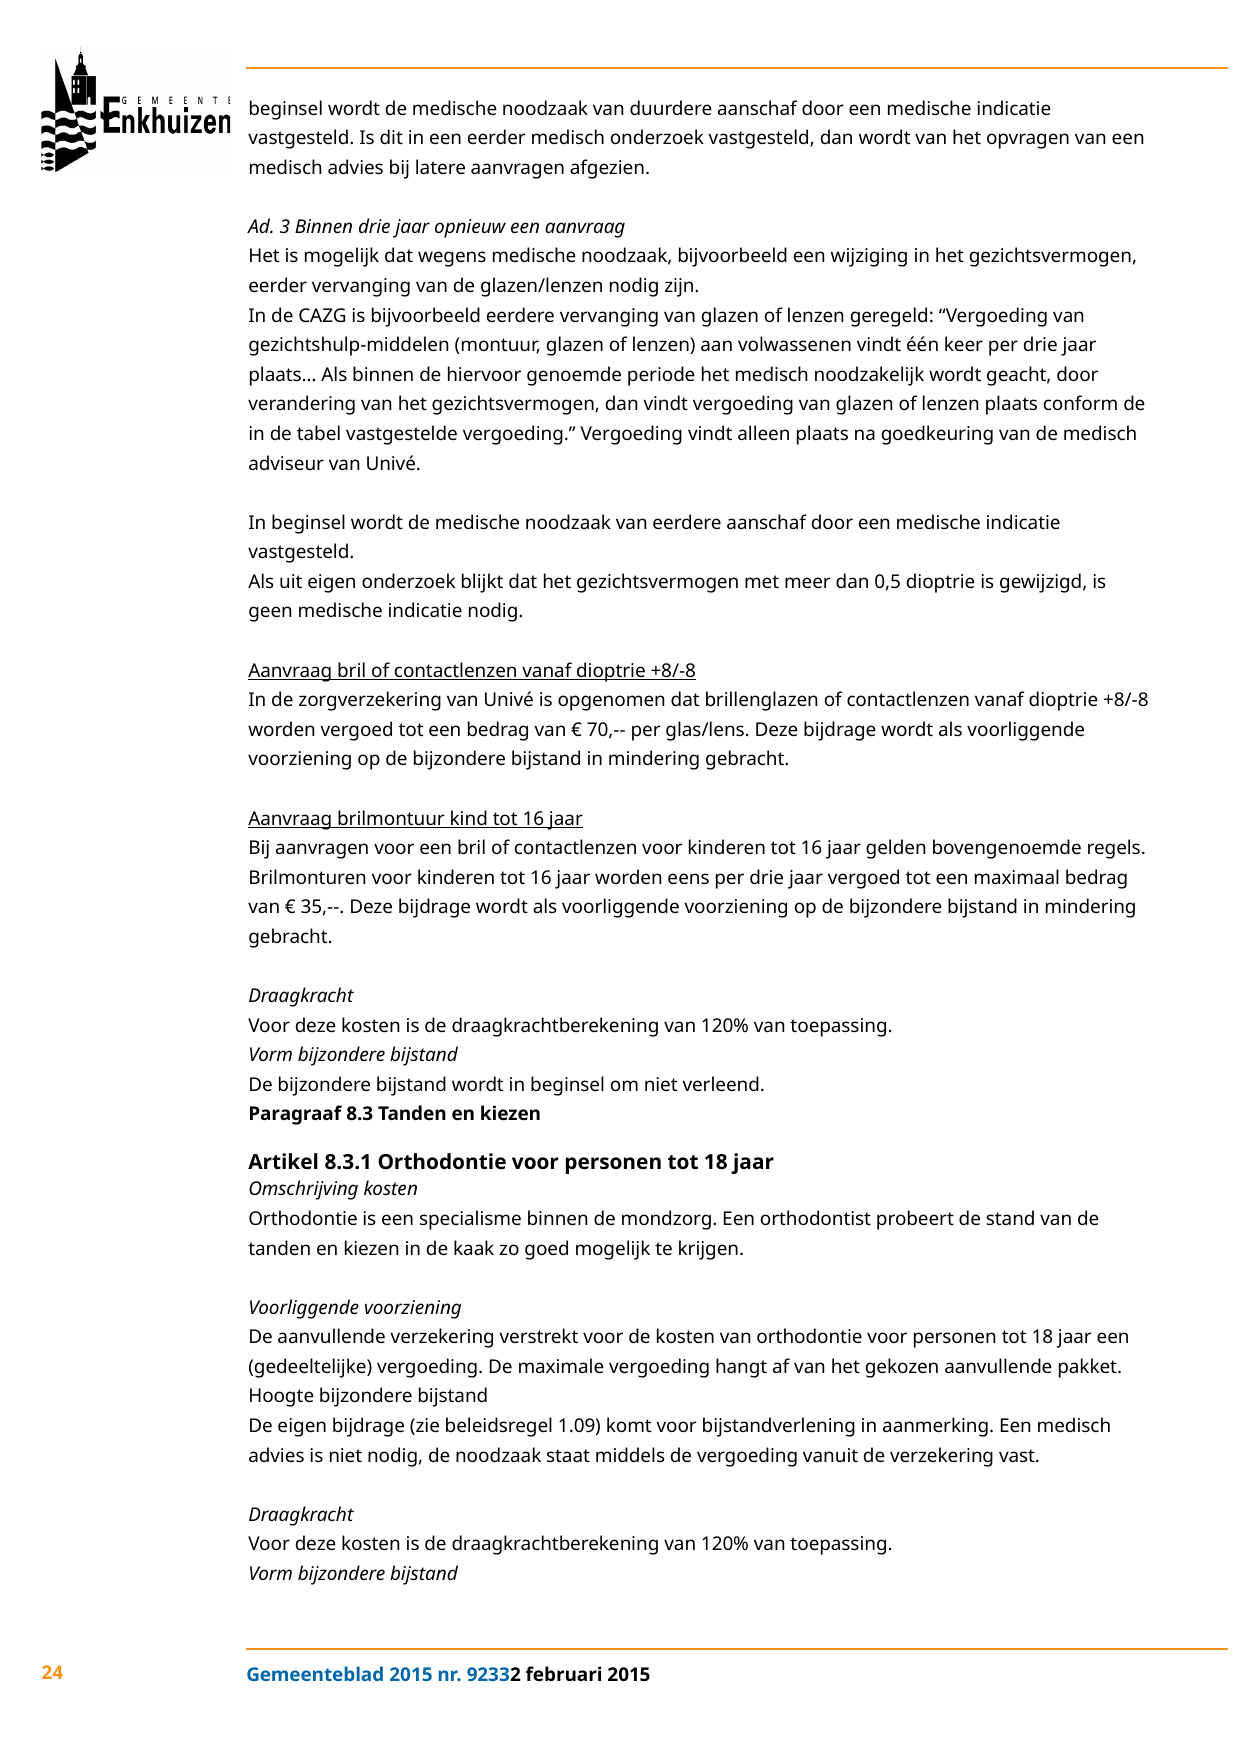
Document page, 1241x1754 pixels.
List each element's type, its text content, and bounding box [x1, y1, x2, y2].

text Hoogte bijzondere bijstand [248, 1383, 1152, 1408]
text Voor deze kosten is de draagkrachtberekening van 120% van toepassing. [248, 1012, 1152, 1038]
text Draagkracht [248, 982, 1152, 1008]
text Voor deze kosten is de draagkrachtberekening van 120% van toepassing. [248, 1531, 1152, 1556]
text Aanvraag brilmontuur kind tot 16 jaar [248, 805, 1152, 831]
text In de zorgverzekering van Univé is opgenomen dat brillenglazen of contactlenzen vanaf dioptrie +8/-8 worden vergoed tot een bedrag van € 70,-- per glas/lens. Deze bijdrage wordt als voorliggende voorziening op de bijzondere bijstand in mindering gebracht. [248, 686, 1152, 771]
text Voorliggende voorziening [248, 1294, 1152, 1320]
text Bij aanvragen voor een bril of contactlenzen voor kinderen tot 16 jaar gelden bovengenoemde regels. [248, 834, 1152, 860]
text In beginsel wordt de medische noodzaak van eerdere aanschaf door een medische indicatie vastgesteld. [248, 509, 1152, 564]
text Als uit eigen onderzoek blijkt dat het gezichtsvermogen met meer dan 0,5 dioptrie is gewijzigd, is geen medische indicatie nodig. [248, 568, 1152, 623]
text Brilmonturen voor kinderen tot 16 jaar worden eens per drie jaar vergoed tot een maximaal bedrag van € 35,--. Deze bijdrage wordt als voorliggende voorziening op de bijzondere bijstand in mindering gebracht. [248, 864, 1152, 949]
text Het is mogelijk dat wegens medische noodzaak, bijvoorbeeld een wijziging in het gezichtsvermogen, eerder vervanging van de glazen/lenzen nodig zijn. [248, 243, 1152, 298]
text beginsel wordt de medische noodzaak van duurdere aanschaf door een medische indicatie vastgesteld. Is dit in een eerder medisch onderzoek vastgesteld, dan wordt van het opvragen van een medisch advies bij latere aanvragen afgezien. [248, 95, 1152, 180]
text De eigen bijdrage (zie beleidsregel 1.09) komt voor bijstandverlening in aanmerking. Een medisch advies is niet nodig, de noodzaak staat middels de vergoeding vanuit de verzekering vast. [248, 1412, 1152, 1468]
picture [41, 47, 231, 172]
text Draagkracht [248, 1501, 1152, 1527]
text Paragraaf 8.3 Tanden en kiezen [248, 1101, 1152, 1126]
text De bijzondere bijstand wordt in beginsel om niet verleend. [248, 1071, 1152, 1097]
text In de CAZG is bijvoorbeeld eerdere vervanging van glazen of lenzen geregeld: “Vergoeding van gezichtshulp-middelen (montuur, glazen of lenzen) aan volwassenen vindt één keer per drie jaar plaats… Als binnen de hiervoor genoemde periode het medisch noodzakelijk wordt geacht, door verandering van het gezichtsvermogen, dan vindt vergoeding van glazen of lenzen plaats conform de in de tabel vastgestelde vergoeding.” Vergoeding vindt alleen plaats na goedkeuring van de medisch adviseur van Univé. [248, 302, 1152, 476]
text Artikel 8.3.1 Orthodontie voor personen tot 18 jaar [248, 1147, 1152, 1176]
text Vorm bijzondere bijstand [248, 1560, 1152, 1586]
text Ad. 3 Binnen drie jaar opnieuw een aanvraag [248, 213, 1152, 239]
text Omschrijving kosten [248, 1176, 1152, 1201]
text Vorm bijzondere bijstand [248, 1041, 1152, 1067]
text Aanvraag bril of contactlenzen vanaf dioptrie +8/-8 [248, 657, 1152, 683]
text Orthodontie is een specialisme binnen de mondzorg. Een orthodontist probeert de stand van de tanden en kiezen in de kaak zo goed mogelijk te krijgen. [248, 1205, 1152, 1261]
text De aanvullende verzekering verstrekt voor de kosten van orthodontie voor personen tot 18 jaar een (gedeeltelijke) vergoeding. De maximale vergoeding hangt af van het gekozen aanvullende pakket. [248, 1323, 1152, 1379]
